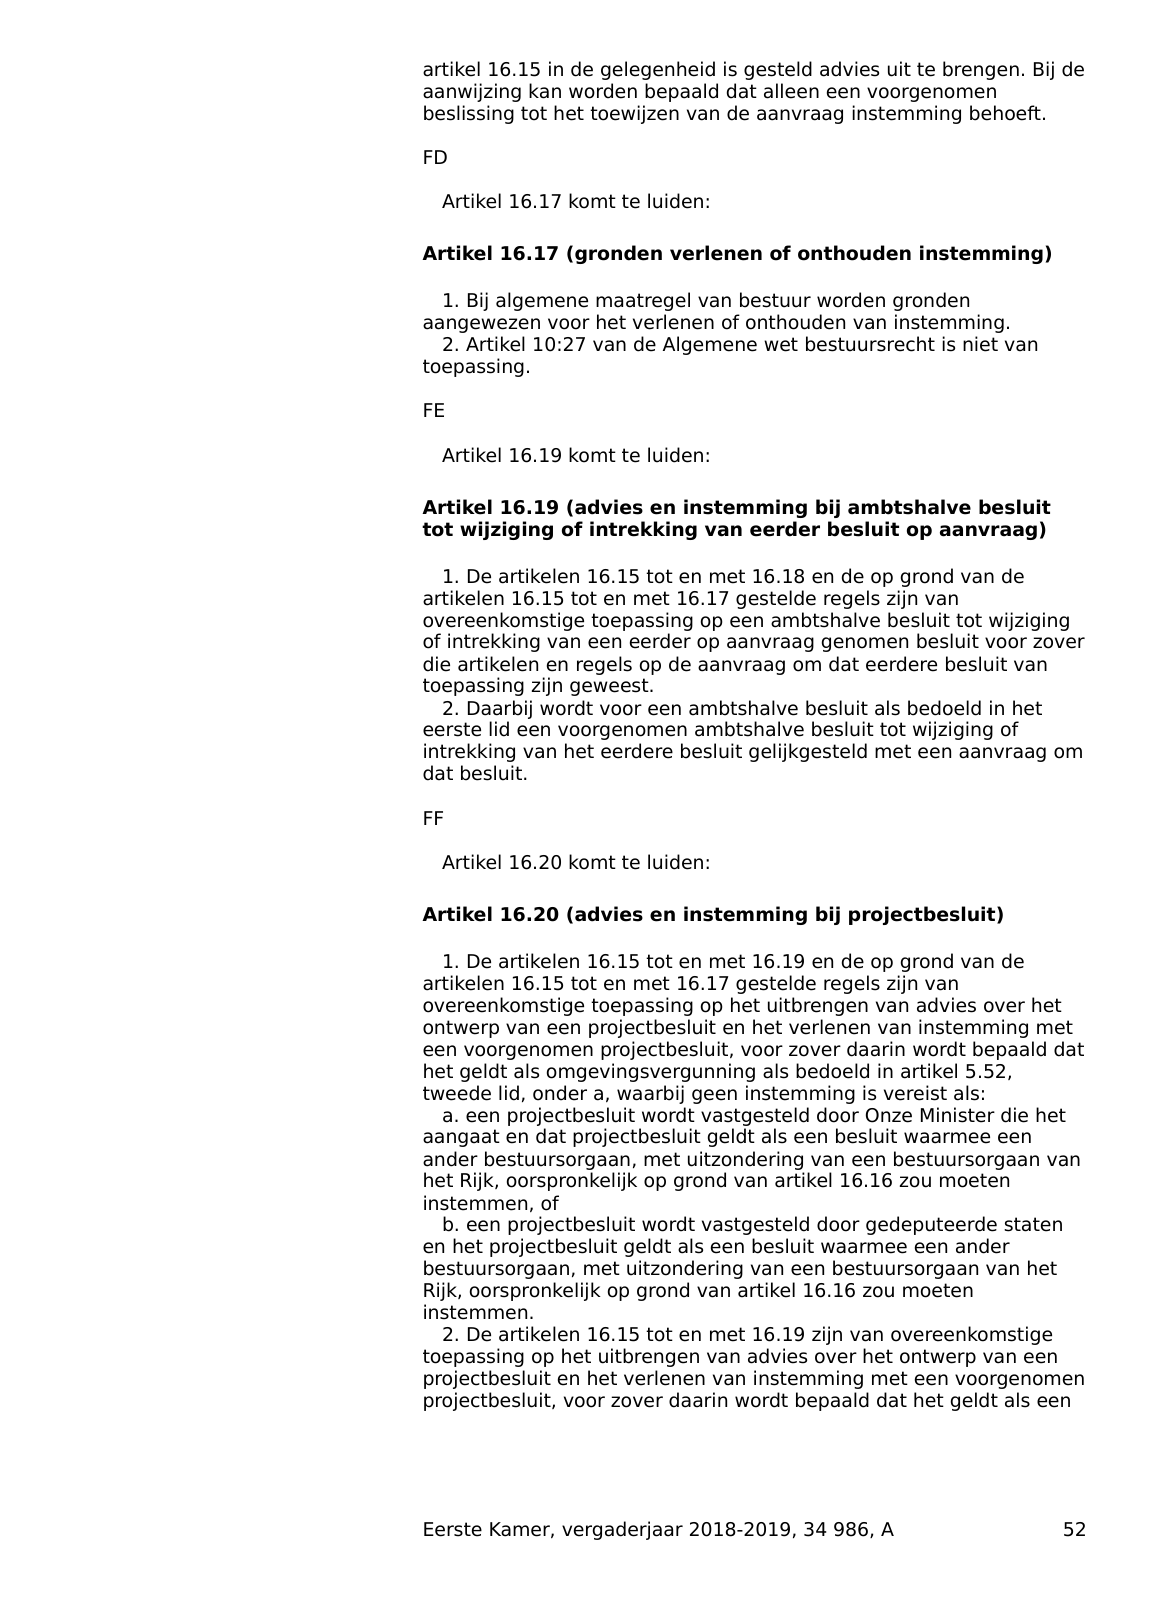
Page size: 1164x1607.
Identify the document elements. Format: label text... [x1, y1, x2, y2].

text b. een projectbesluit wordt vastgesteld door gedeputeerde staten en het projectbesluit geldt als een besluit waarmee een ander bestuursorgaan, met uitzondering van een bestuursorgaan van het Rijk, oorspronkelijk op grond van artikel 16.16 zou moeten instemmen. [422, 1214, 1087, 1324]
text FE [422, 400, 1087, 422]
text artikel 16.15 in de gelegenheid is gesteld advies uit te brengen. Bij de aanwijzing kan worden bepaald dat alleen een voorgenomen beslissing tot het toewijzen van de aanvraag instemming behoeft. [422, 59, 1087, 125]
text Artikel 16.17 komt te luiden: [422, 191, 1087, 213]
text 2. Artikel 10:27 van de Algemene wet bestuursrecht is niet van toepassing. [422, 334, 1087, 378]
subtitle Artikel 16.17 (gronden verlenen of onthouden instemming) [422, 243, 1087, 265]
subtitle Artikel 16.19 (advies en instemming bij ambtshalve besluit tot wijziging of intrekking van eerder besluit op aanvraag) [422, 497, 1087, 541]
text 1. De artikelen 16.15 tot en met 16.18 en de op grond van de artikelen 16.15 tot en met 16.17 gestelde regels zijn van overeenkomstige toepassing op een ambtshalve besluit tot wijziging of intrekking van een eerder op aanvraag genomen besluit voor zover die artikelen en regels op de aanvraag om dat eerdere besluit van toepassing zijn geweest. [422, 566, 1087, 697]
text 2. De artikelen 16.15 tot en met 16.19 zijn van overeenkomstige toepassing op het uitbrengen van advies over het ontwerp van een projectbesluit en het verlenen van instemming met een voorgenomen projectbesluit, voor zover daarin wordt bepaald dat het geldt als een [422, 1324, 1087, 1412]
text 1. Bij algemene maatregel van bestuur worden gronden aangewezen voor het verlenen of onthouden van instemming. [422, 290, 1087, 334]
text Artikel 16.19 komt te luiden: [422, 444, 1087, 467]
text 2. Daarbij wordt voor een ambtshalve besluit als bedoeld in het eerste lid een voorgenomen ambtshalve besluit tot wijziging of intrekking van het eerdere besluit gelijkgesteld met een aanvraag om dat besluit. [422, 697, 1087, 785]
text 1. De artikelen 16.15 tot en met 16.19 en de op grond van de artikelen 16.15 tot en met 16.17 gestelde regels zijn van overeenkomstige toepassing op het uitbrengen van advies over het ontwerp van een projectbesluit en het verlenen van instemming met een voorgenomen projectbesluit, voor zover daarin wordt bepaald dat het geldt als omgevingsvergunning als bedoeld in artikel 5.52, tweede lid, onder a, waarbij geen instemming is vereist als: [422, 951, 1087, 1104]
text FD [422, 147, 1087, 169]
text a. een projectbesluit wordt vastgesteld door Onze Minister die het aangaat en dat projectbesluit geldt als een besluit waarmee een ander bestuursorgaan, met uitzondering van een bestuursorgaan van het Rijk, oorspronkelijk op grond van artikel 16.16 zou moeten instemmen, of [422, 1104, 1087, 1214]
text Artikel 16.20 komt te luiden: [422, 852, 1087, 874]
subtitle Artikel 16.20 (advies en instemming bij projectbesluit) [422, 904, 1087, 926]
text FF [422, 807, 1087, 829]
